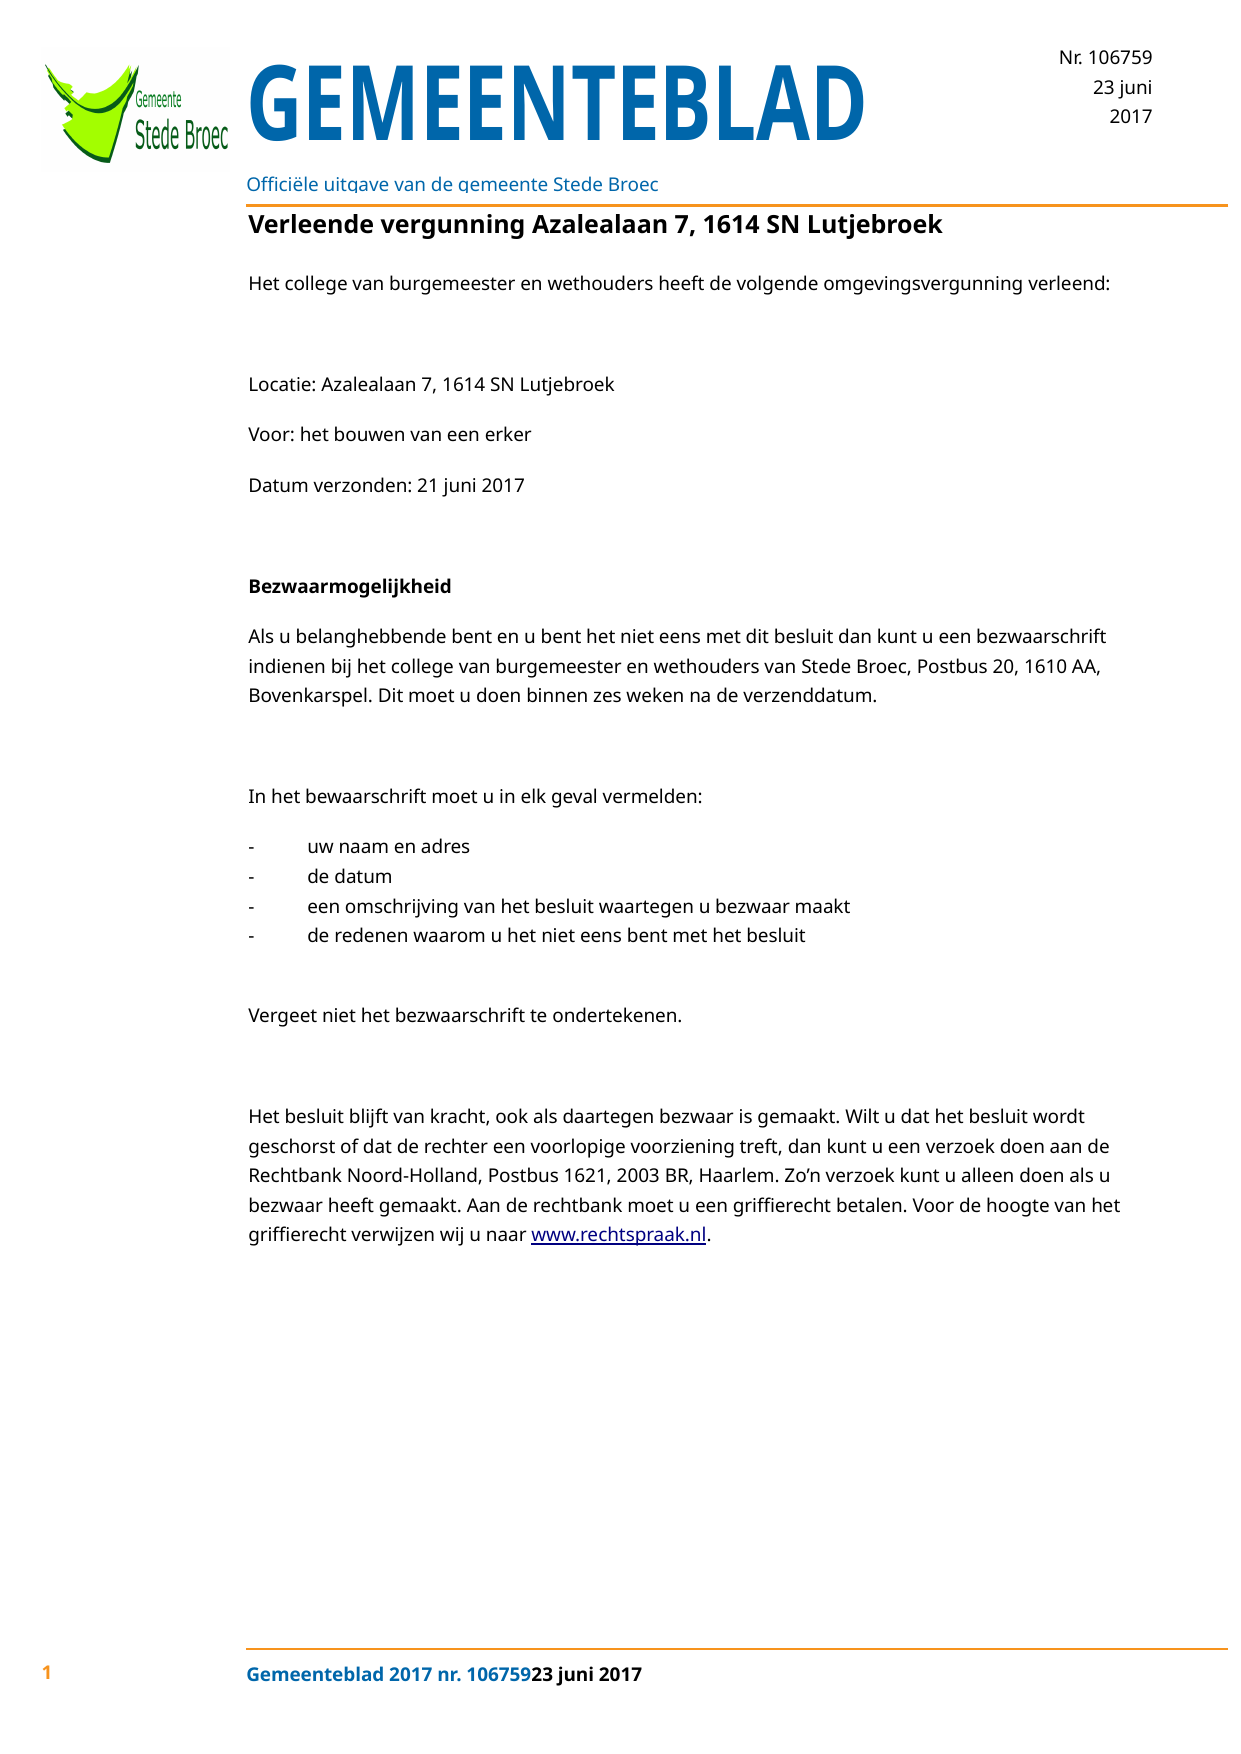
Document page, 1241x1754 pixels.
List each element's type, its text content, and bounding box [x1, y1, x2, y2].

text Het college van burgemeester en wethouders heeft de volgende omgevingsvergunning verleend: [248, 270, 1152, 296]
text Vergeet niet het bezwaarschrift te ondertekenen. [248, 1002, 1152, 1028]
text Verleende vergunning Azalealaan 7, 1614 SN Lutjebroek [248, 207, 1152, 241]
picture [41, 47, 231, 172]
list de datum [248, 863, 1152, 889]
text Datum verzonden: 21 juni 2017 [248, 472, 1152, 498]
text In het bewaarschrift moet u in elk geval vermelden: [248, 783, 1152, 809]
text Voor: het bouwen van een erker [248, 422, 1152, 447]
text Het besluit blijft van kracht, ook als daartegen bezwaar is gemaakt. Wilt u dat het besluit wordt geschorst of dat de rechter een voorlopige voorziening treft, dan kunt u een verzoek doen aan de Rechtbank Noord-Holland, Postbus 1621, 2003 BR, Haarlem. Zo’n verzoek kunt u alleen doen als u bezwaar heeft gemaakt. Aan de rechtbank moet u een griffierecht betalen. Voor de hoogte van het griffierecht verwijzen wij u naar www.rechtspraak.nl. [248, 1103, 1152, 1247]
text Bezwaarmogelijkheid [248, 573, 1152, 598]
list een omschrijving van het besluit waartegen u bezwaar maakt [248, 893, 1152, 918]
text Als u belanghebbende bent en u bent het niet eens met dit besluit dan kunt u een bezwaarschrift indienen bij het college van burgemeester en wethouders van Stede Broec, Postbus 20, 1610 AA, Bovenkarspel. Dit moet u doen binnen zes weken na de verzenddatum. [248, 623, 1152, 708]
list de redenen waarom u het niet eens bent met het besluit [248, 922, 1152, 948]
list uw naam en adres [248, 834, 1152, 859]
text Locatie: Azalealaan 7, 1614 SN Lutjebroek [248, 371, 1152, 397]
